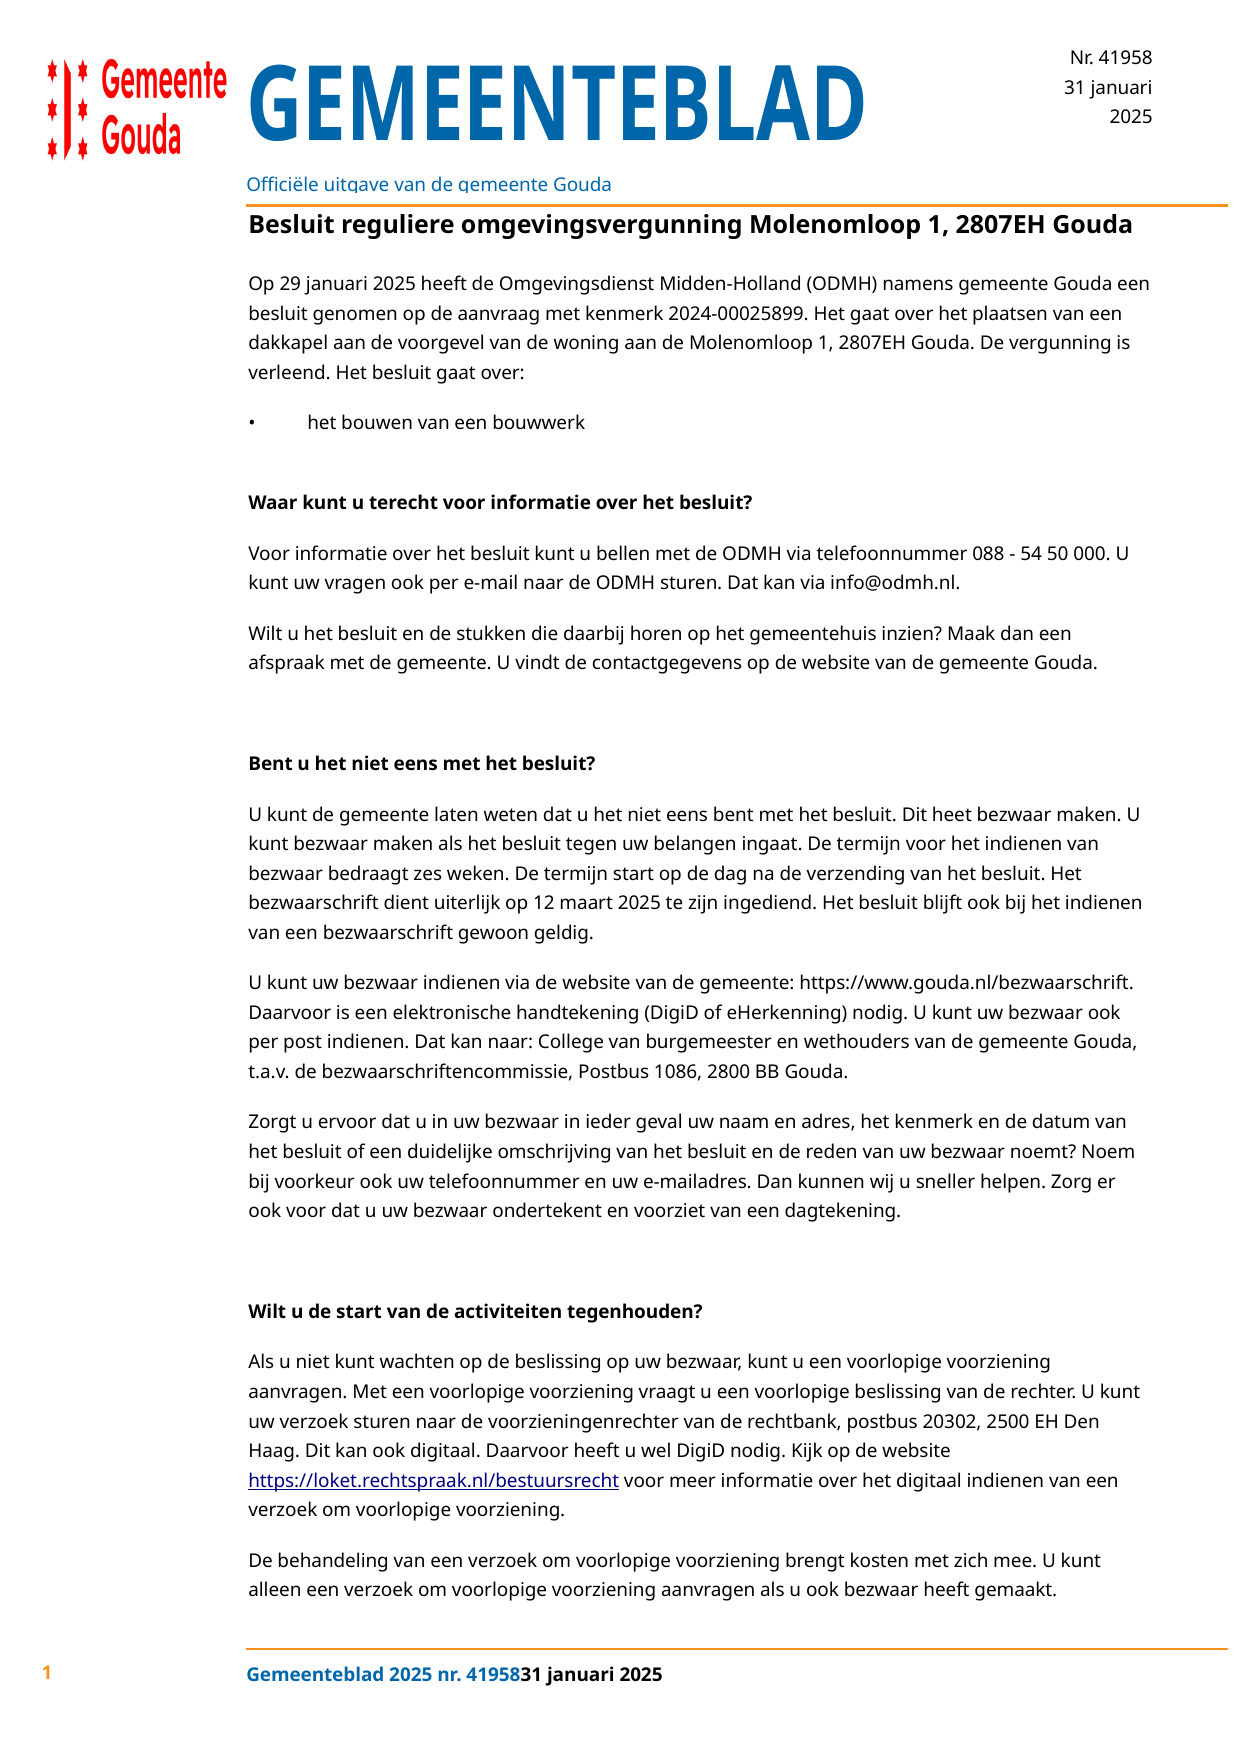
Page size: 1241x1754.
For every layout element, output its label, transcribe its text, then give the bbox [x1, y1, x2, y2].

text U kunt uw bezwaar indienen via de website van de gemeente: https://www.gouda.nl/bezwaarschrift. Daarvoor is een elektronische handtekening (DigiD of eHerkenning) nodig. U kunt uw bezwaar ook per post indienen. Dat kan naar: College van burgemeester en wethouders van de gemeente Gouda, t.a.v. de bezwaarschriftencommissie, Postbus 1086, 2800 BB Gouda. [248, 969, 1152, 1084]
picture [41, 47, 231, 172]
list het bouwen van een bouwwerk [248, 409, 1152, 435]
text U kunt de gemeente laten weten dat u het niet eens bent met het besluit. Dit heet bezwaar maken. U kunt bezwaar maken als het besluit tegen uw belangen ingaat. De termijn voor het indienen van bezwaar bedraagt zes weken. De termijn start op de dag na de verzending van het besluit. Het bezwaarschrift dient uiterlijk op 12 maart 2025 te zijn ingediend. Het besluit blijft ook bij het indienen van een bezwaarschrift gewoon geldig. [248, 801, 1152, 945]
text Wilt u de start van de activiteiten tegenhouden? [248, 1298, 1152, 1324]
text Waar kunt u terecht voor informatie over het besluit? [248, 489, 1152, 515]
text Besluit reguliere omgevingsvergunning Molenomloop 1, 2807EH Gouda [248, 207, 1152, 241]
text Als u niet kunt wachten op de beslissing op uw bezwaar, kunt u een voorlopige voorziening aanvragen. Met een voorlopige voorziening vraagt u een voorlopige beslissing van de rechter. U kunt uw verzoek sturen naar de voorzieningenrechter van de rechtbank, postbus 20302, 2500 EH Den Haag. Dit kan ook digitaal. Daarvoor heeft u wel DigiD nodig. Kijk op de website https://loket.rechtspraak.nl/bestuursrecht voor meer informatie over het digitaal indienen van een verzoek om voorlopige voorziening. [248, 1349, 1152, 1522]
text De behandeling van een verzoek om voorlopige voorziening brengt kosten met zich mee. U kunt alleen een verzoek om voorlopige voorziening aanvragen als u ook bezwaar heeft gemaakt. [248, 1547, 1152, 1602]
text Wilt u het besluit en de stukken die daarbij horen op het gemeentehuis inzien? Maak dan een afspraak met de gemeente. U vindt de contactgegevens op de website van de gemeente Gouda. [248, 620, 1152, 675]
text Op 29 januari 2025 heeft de Omgevingsdienst Midden-Holland (ODMH) namens gemeente Gouda een besluit genomen op de aanvraag met kenmerk 2024-00025899. Het gaat over het plaatsen van een dakkapel aan de voorgevel van de woning aan de Molenomloop 1, 2807EH Gouda. De vergunning is verleend. Het besluit gaat over: [248, 270, 1152, 385]
text Voor informatie over het besluit kunt u bellen met de ODMH via telefoonnummer 088 - 54 50 000. U kunt uw vragen ook per e-mail naar de ODMH sturen. Dat kan via info@odmh.nl. [248, 540, 1152, 595]
text Bent u het niet eens met het besluit? [248, 750, 1152, 776]
text Zorgt u ervoor dat u in uw bezwaar in ieder geval uw naam en adres, het kenmerk en de datum van het besluit of een duidelijke omschrijving van het besluit en de reden van uw bezwaar noemt? Noem bij voorkeur ook uw telefoonnummer en uw e-mailadres. Dan kunnen wij u sneller helpen. Zorg er ook voor dat u uw bezwaar ondertekent en voorziet van een dagtekening. [248, 1109, 1152, 1223]
